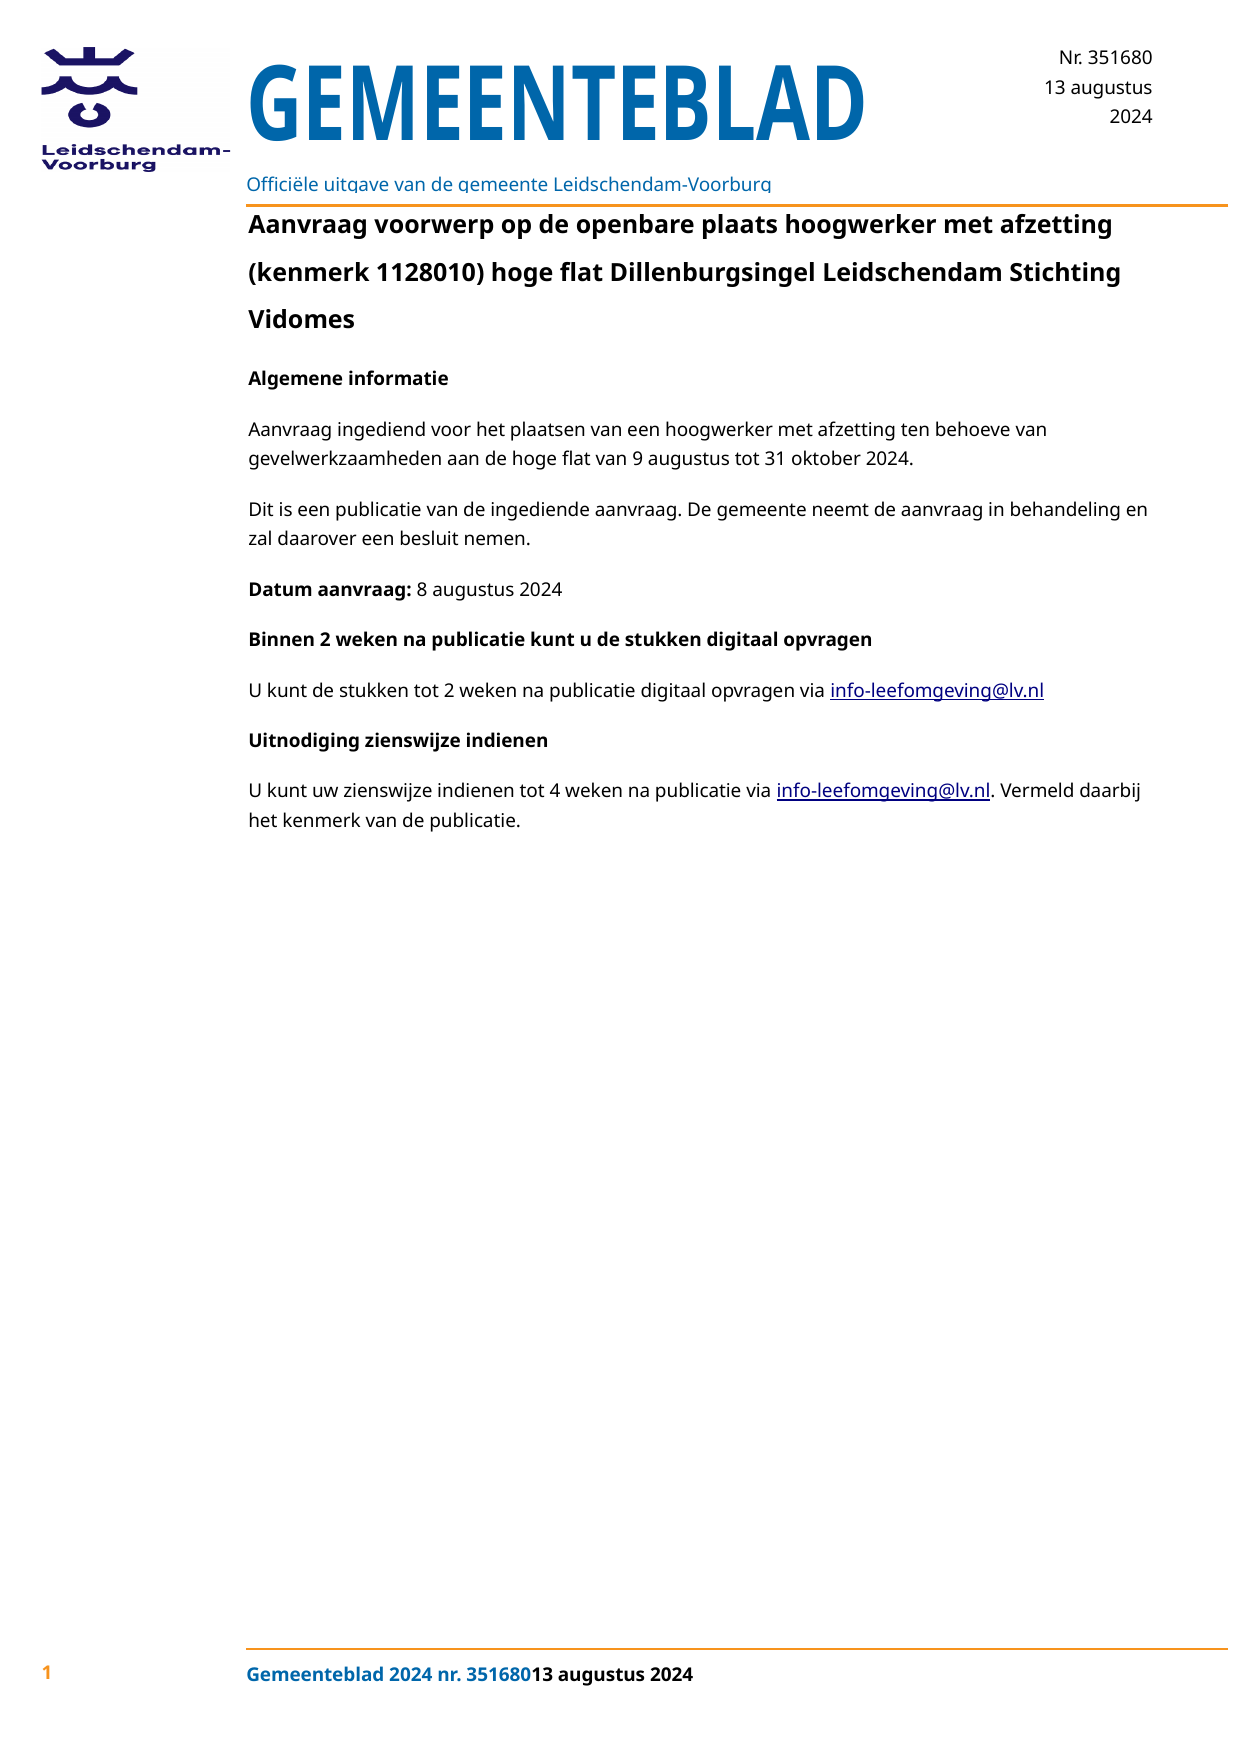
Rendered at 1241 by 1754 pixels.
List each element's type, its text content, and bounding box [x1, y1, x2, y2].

text Algemene informatie [248, 366, 1152, 391]
text Uitnodiging zienswijze indienen [248, 727, 1152, 753]
text Datum aanvraag: 8 augustus 2024 [248, 576, 1152, 602]
text Aanvraag ingediend voor het plaatsen van een hoogwerker met afzetting ten behoeve van gevelwerkzaamheden aan de hoge flat van 9 augustus tot 31 oktober 2024. [248, 416, 1152, 471]
text U kunt uw zienswijze indienen tot 4 weken na publicatie via info-leefomgeving@lv.nl. Vermeld daarbij het kenmerk van de publicatie. [248, 778, 1152, 833]
text Binnen 2 weken na publicatie kunt u de stukken digitaal opvragen [248, 626, 1152, 652]
picture [41, 47, 231, 172]
text Dit is een publicatie van de ingediende aanvraag. De gemeente neemt de aanvraag in behandeling en zal daarover een besluit nemen. [248, 496, 1152, 551]
text Aanvraag voorwerp op de openbare plaats hoogwerker met afzetting (kenmerk 1128010) hoge flat Dillenburgsingel Leidschendam Stichting Vidomes [248, 207, 1152, 336]
text U kunt de stukken tot 2 weken na publicatie digitaal opvragen via info-leefomgeving@lv.nl [248, 677, 1152, 702]
